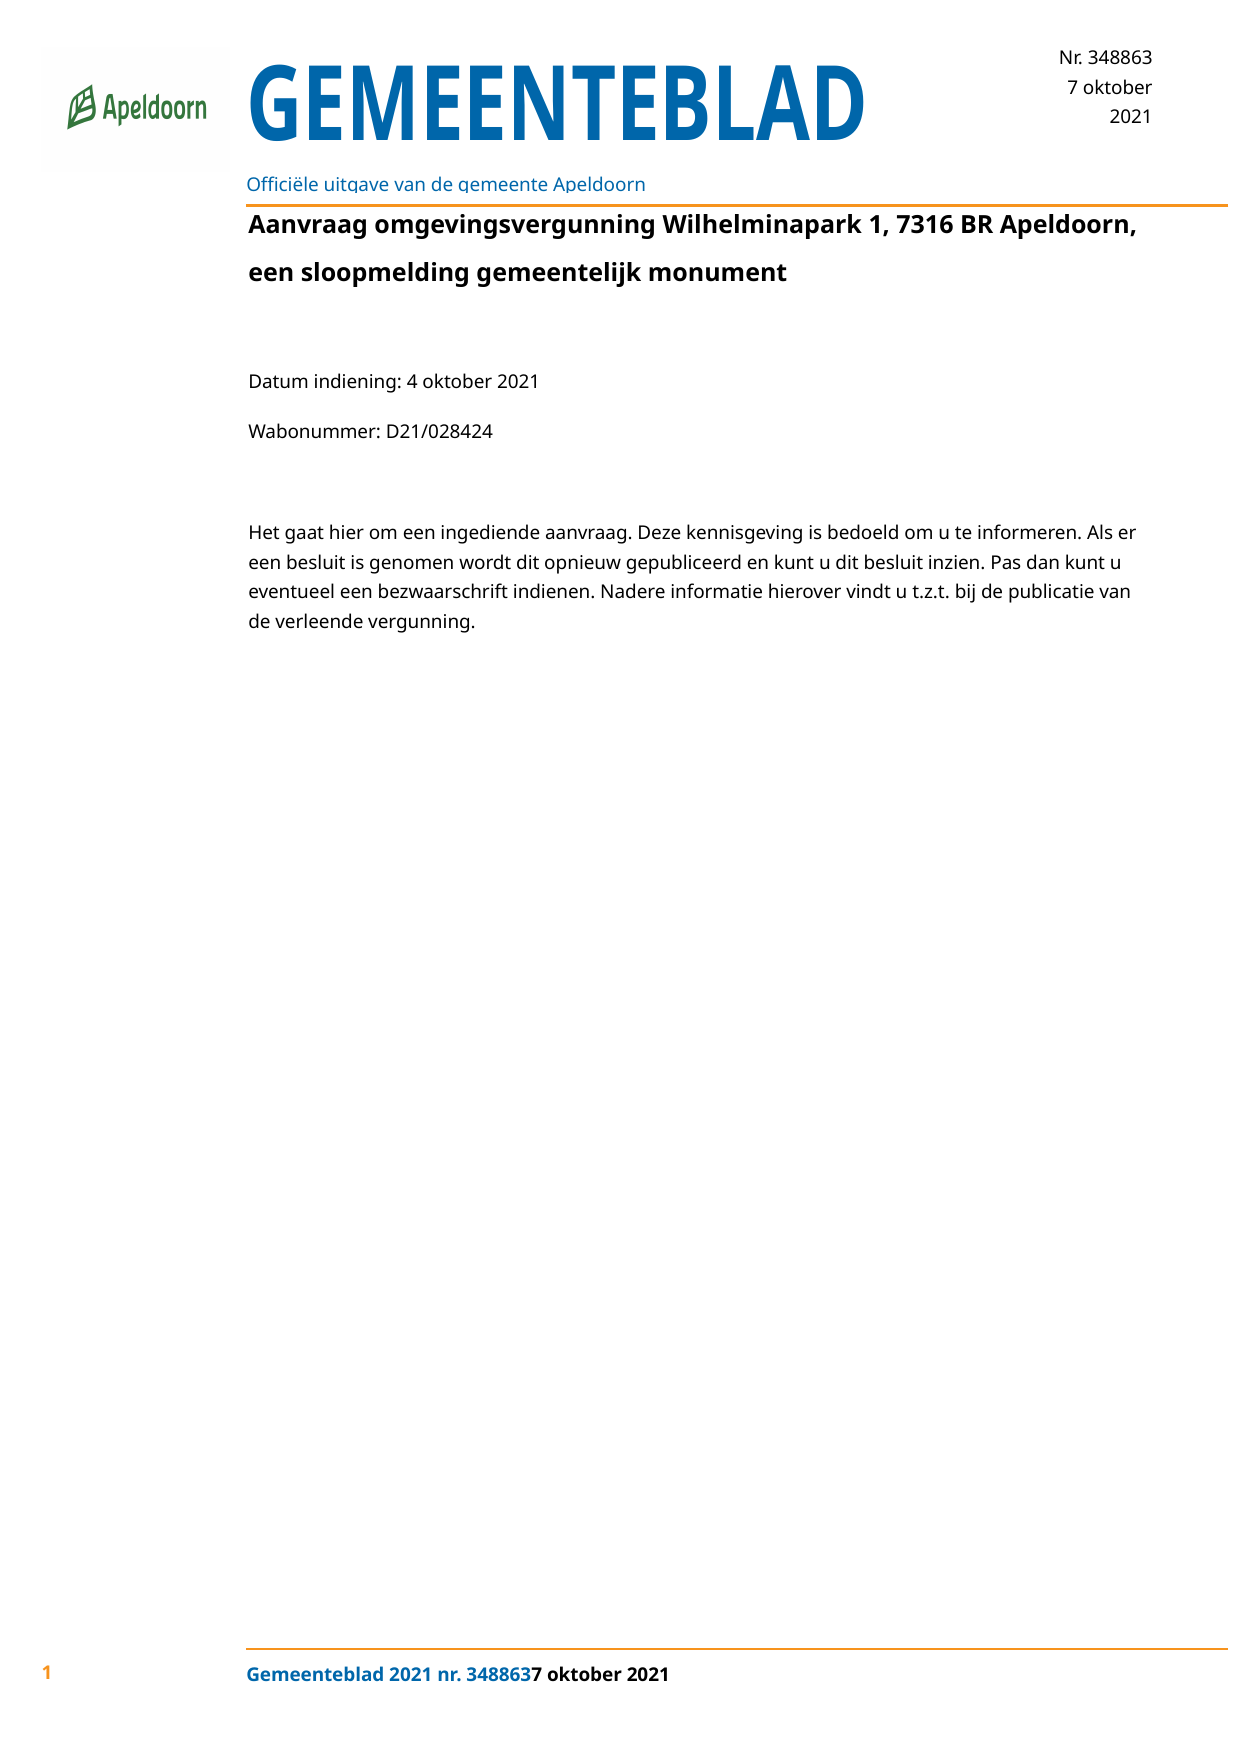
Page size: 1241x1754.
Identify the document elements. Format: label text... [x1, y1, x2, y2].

text Datum indiening: 4 oktober 2021 [248, 368, 1152, 394]
text Aanvraag omgevingsvergunning Wilhelminapark 1, 7316 BR Apeldoorn, een sloopmelding gemeentelijk monument [248, 207, 1152, 288]
text Het gaat hier om een ingediende aanvraag. Deze kennisgeving is bedoeld om u te informeren. Als er een besluit is genomen wordt dit opnieuw gepubliceerd en kunt u dit besluit inzien. Pas dan kunt u eventueel een bezwaarschrift indienen. Nadere informatie hierover vindt u t.z.t. bij de publicatie van de verleende vergunning. [248, 519, 1152, 634]
picture [41, 47, 231, 172]
text Wabonummer: D21/028424 [248, 419, 1152, 444]
